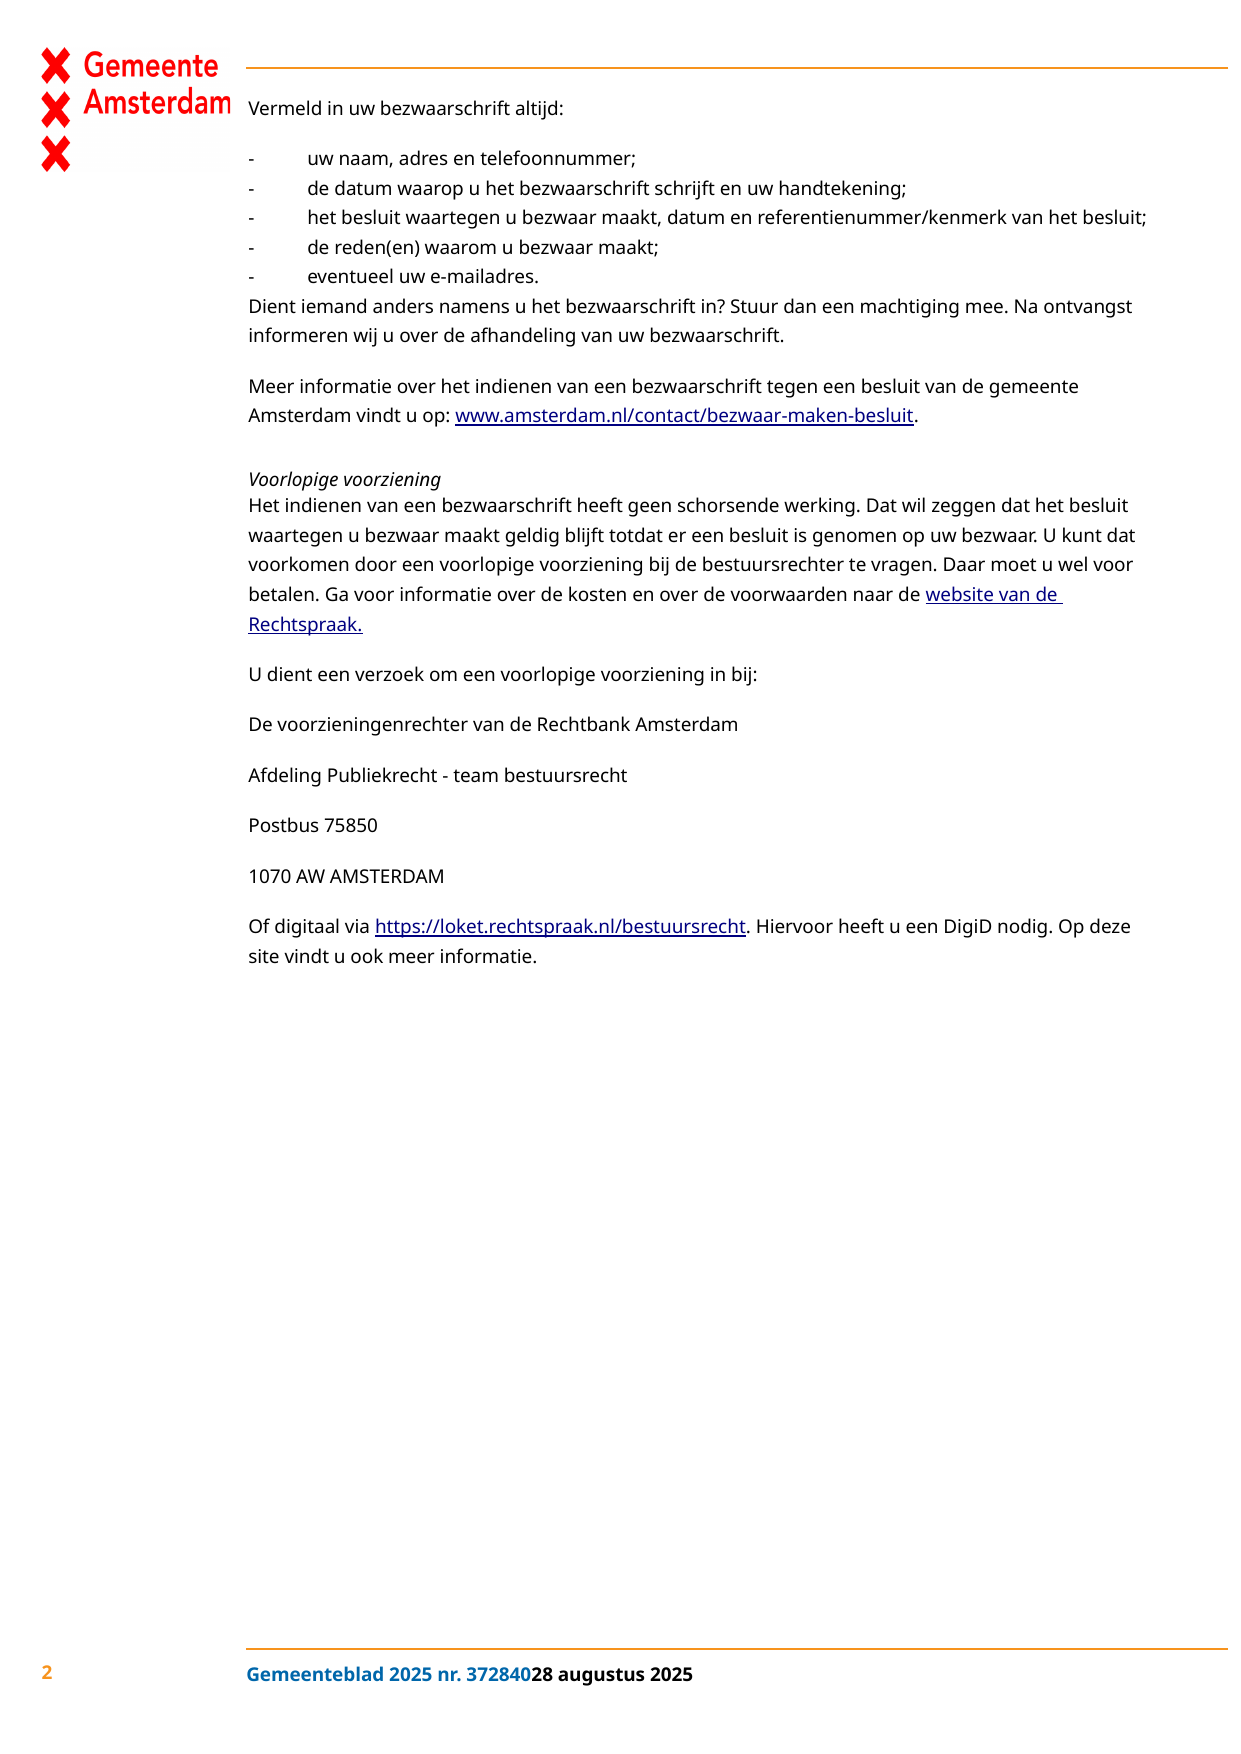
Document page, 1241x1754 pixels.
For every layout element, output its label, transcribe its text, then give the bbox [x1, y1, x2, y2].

text Het indienen van een bezwaarschrift heeft geen schorsende werking. Dat wil zeggen dat het besluit waartegen u bezwaar maakt geldig blijft totdat er een besluit is genomen op uw bezwaar. U kunt dat voorkomen door een voorlopige voorziening bij de bestuursrechter te vragen. Daar moet u wel voor betalen. Ga voor informatie over de kosten en over de voorwaarden naar de website van de Rechtspraak. [248, 492, 1152, 636]
list eventueel uw e-mailadres. [248, 263, 1152, 289]
text Vermeld in uw bezwaarschrift altijd: [248, 95, 1152, 121]
list uw naam, adres en telefoonnummer; [248, 145, 1152, 171]
text 1070 AW AMSTERDAM [248, 863, 1152, 888]
list de reden(en) waarom u bezwaar maakt; [248, 234, 1152, 260]
text Afdeling Publiekrecht - team bestuursrecht [248, 762, 1152, 788]
list de datum waarop u het bezwaarschrift schrijft en uw handtekening; [248, 175, 1152, 201]
text De voorzieningenrechter van de Rechtbank Amsterdam [248, 712, 1152, 737]
text Meer informatie over het indienen van een bezwaarschrift tegen een besluit van de gemeente Amsterdam vindt u op: www.amsterdam.nl/contact/bezwaar-maken-besluit. [248, 373, 1152, 428]
picture [41, 47, 231, 172]
text Of digitaal via https://loket.rechtspraak.nl/bestuursrecht. Hiervoor heeft u een DigiD nodig. Op deze site vindt u ook meer informatie. [248, 913, 1152, 968]
text Voorlopige voorziening [248, 467, 1152, 492]
text Dient iemand anders namens u het bezwaarschrift in? Stuur dan een machtiging mee. Na ontvangst informeren wij u over de afhandeling van uw bezwaarschrift. [248, 293, 1152, 348]
list het besluit waartegen u bezwaar maakt, datum en referentienummer/kenmerk van het besluit; [248, 204, 1152, 230]
text Postbus 75850 [248, 812, 1152, 838]
text U dient een verzoek om een voorlopige voorziening in bij: [248, 661, 1152, 687]
